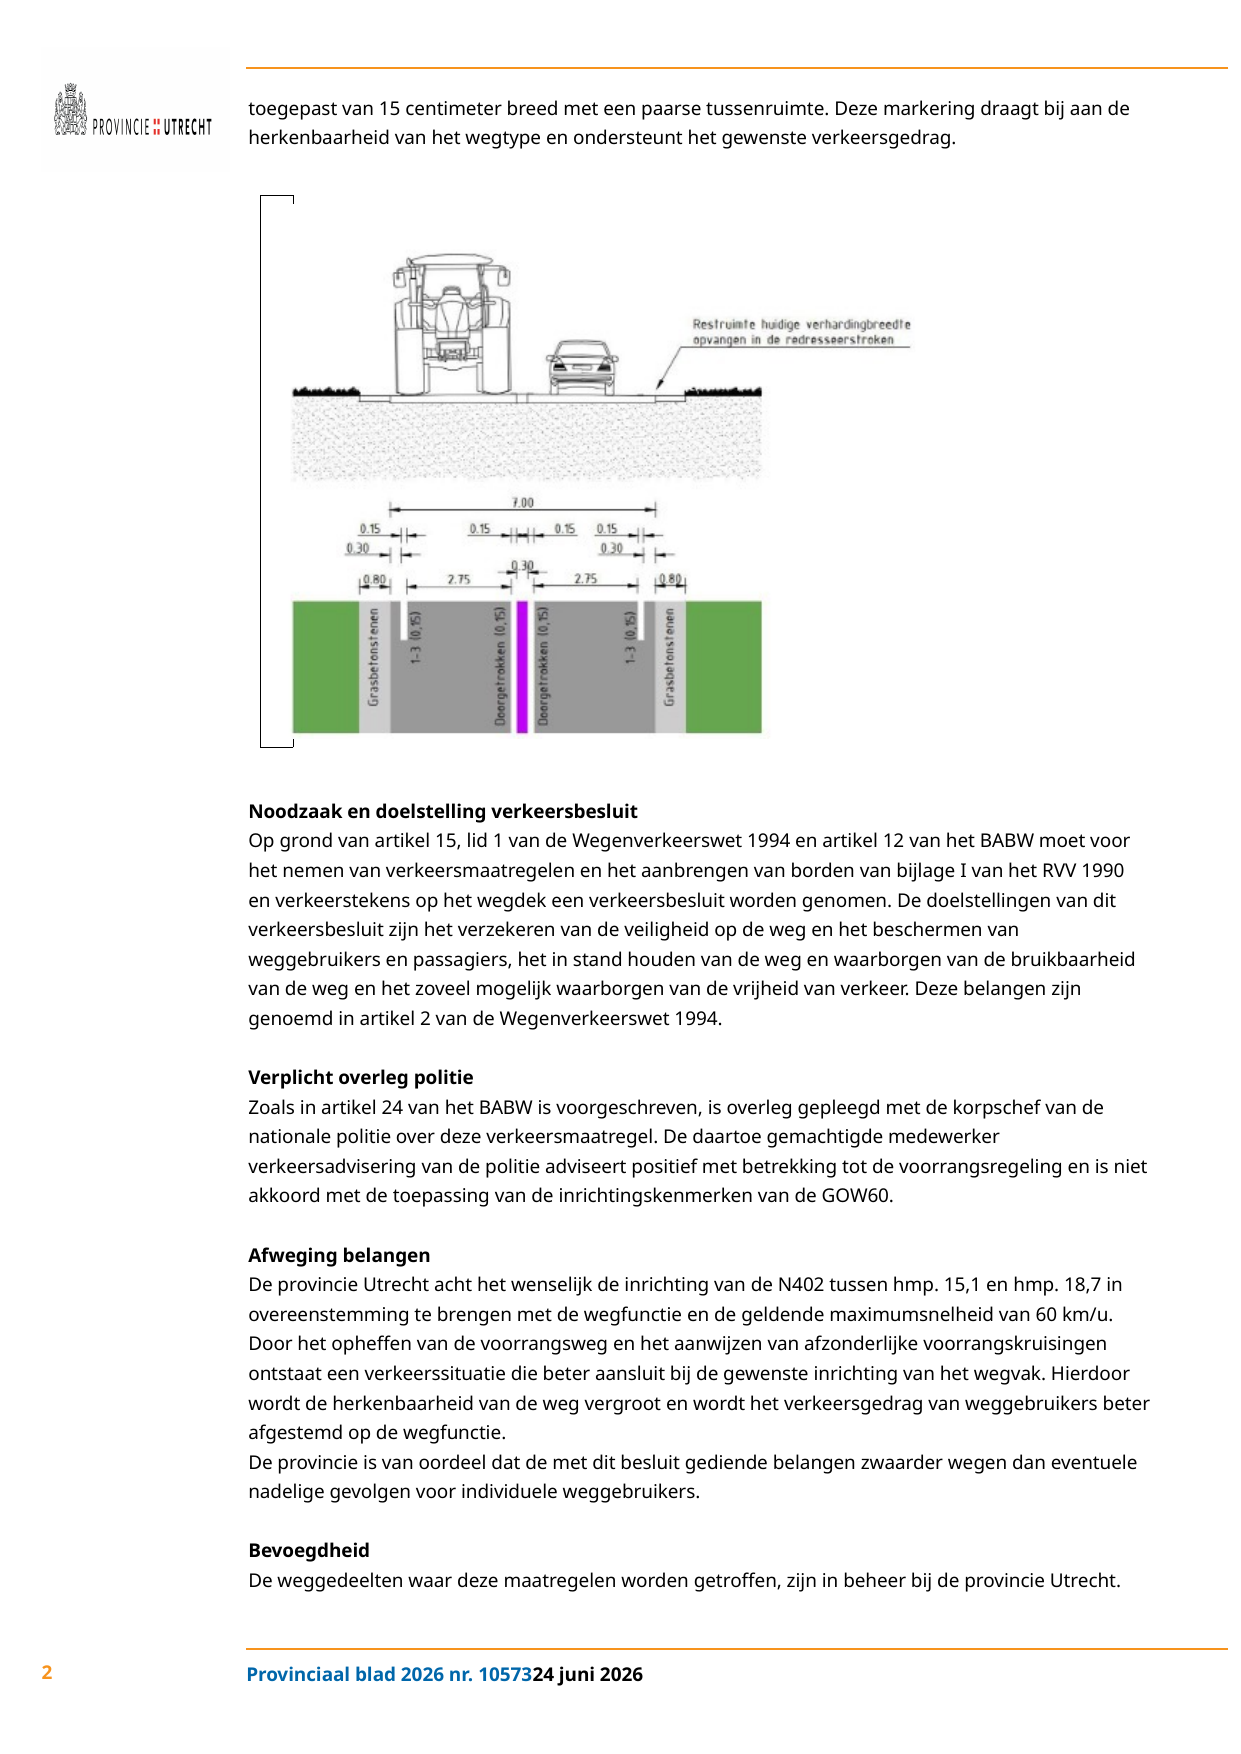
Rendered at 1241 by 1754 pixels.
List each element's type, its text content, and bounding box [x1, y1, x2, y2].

picture [268, 204, 916, 739]
text Zoals in artikel 24 van het BABW is voorgeschreven, is overleg gepleegd met de korpschef van de nationale politie over deze verkeersmaatregel. De daartoe gemachtigde medewerker verkeersadvisering van de politie adviseert positief met betrekking tot de voorrangsregeling en is niet akkoord met de toepassing van de inrichtingskenmerken van de GOW60. [248, 1094, 1152, 1208]
text toegepast van 15 centimeter breed met een paarse tussenruimte. Deze markering draagt bij aan de herkenbaarheid van het wegtype en ondersteunt het gewenste verkeersgedrag. [248, 95, 1152, 150]
text Afweging belangen [248, 1242, 1152, 1268]
text Verplicht overleg politie [248, 1064, 1152, 1090]
text Door het opheffen van de voorrangsweg en het aanwijzen van afzonderlijke voorrangskruisingen ontstaat een verkeerssituatie die beter aansluit bij de gewenste inrichting van het wegvak. Hierdoor wordt de herkenbaarheid van de weg vergroot en wordt het verkeersgedrag van weggebruikers beter afgestemd op de wegfunctie. [248, 1331, 1152, 1445]
text De provincie is van oordeel dat de met dit besluit gediende belangen zwaarder wegen dan eventuele nadelige gevolgen voor individuele weggebruikers. [248, 1449, 1152, 1504]
text Noodzaak en doelstelling verkeersbesluit [248, 798, 1152, 824]
text Bevoegdheid [248, 1538, 1152, 1563]
text Op grond van artikel 15, lid 1 van de Wegenverkeerswet 1994 en artikel 12 van het BABW moet voor het nemen van verkeersmaatregelen en het aanbrengen van borden van bijlage I van het RVV 1990 en verkeerstekens op het wegdek een verkeersbesluit worden genomen. De doelstellingen van dit verkeersbesluit zijn het verzekeren van de veiligheid op de weg en het beschermen van weggebruikers en passagiers, het in stand houden van de weg en waarborgen van de bruikbaarheid van de weg en het zoveel mogelijk waarborgen van de vrijheid van verkeer. Deze belangen zijn genoemd in artikel 2 van de Wegenverkeerswet 1994. [248, 828, 1152, 1031]
text De weggedeelten waar deze maatregelen worden getroffen, zijn in beheer bij de provincie Utrecht. [248, 1567, 1152, 1593]
text De provincie Utrecht acht het wenselijk de inrichting van de N402 tussen hmp. 15,1 en hmp. 18,7 in overeenstemming te brengen met de wegfunctie en de geldende maximumsnelheid van 60 km/u. [248, 1271, 1152, 1327]
picture [41, 47, 231, 172]
